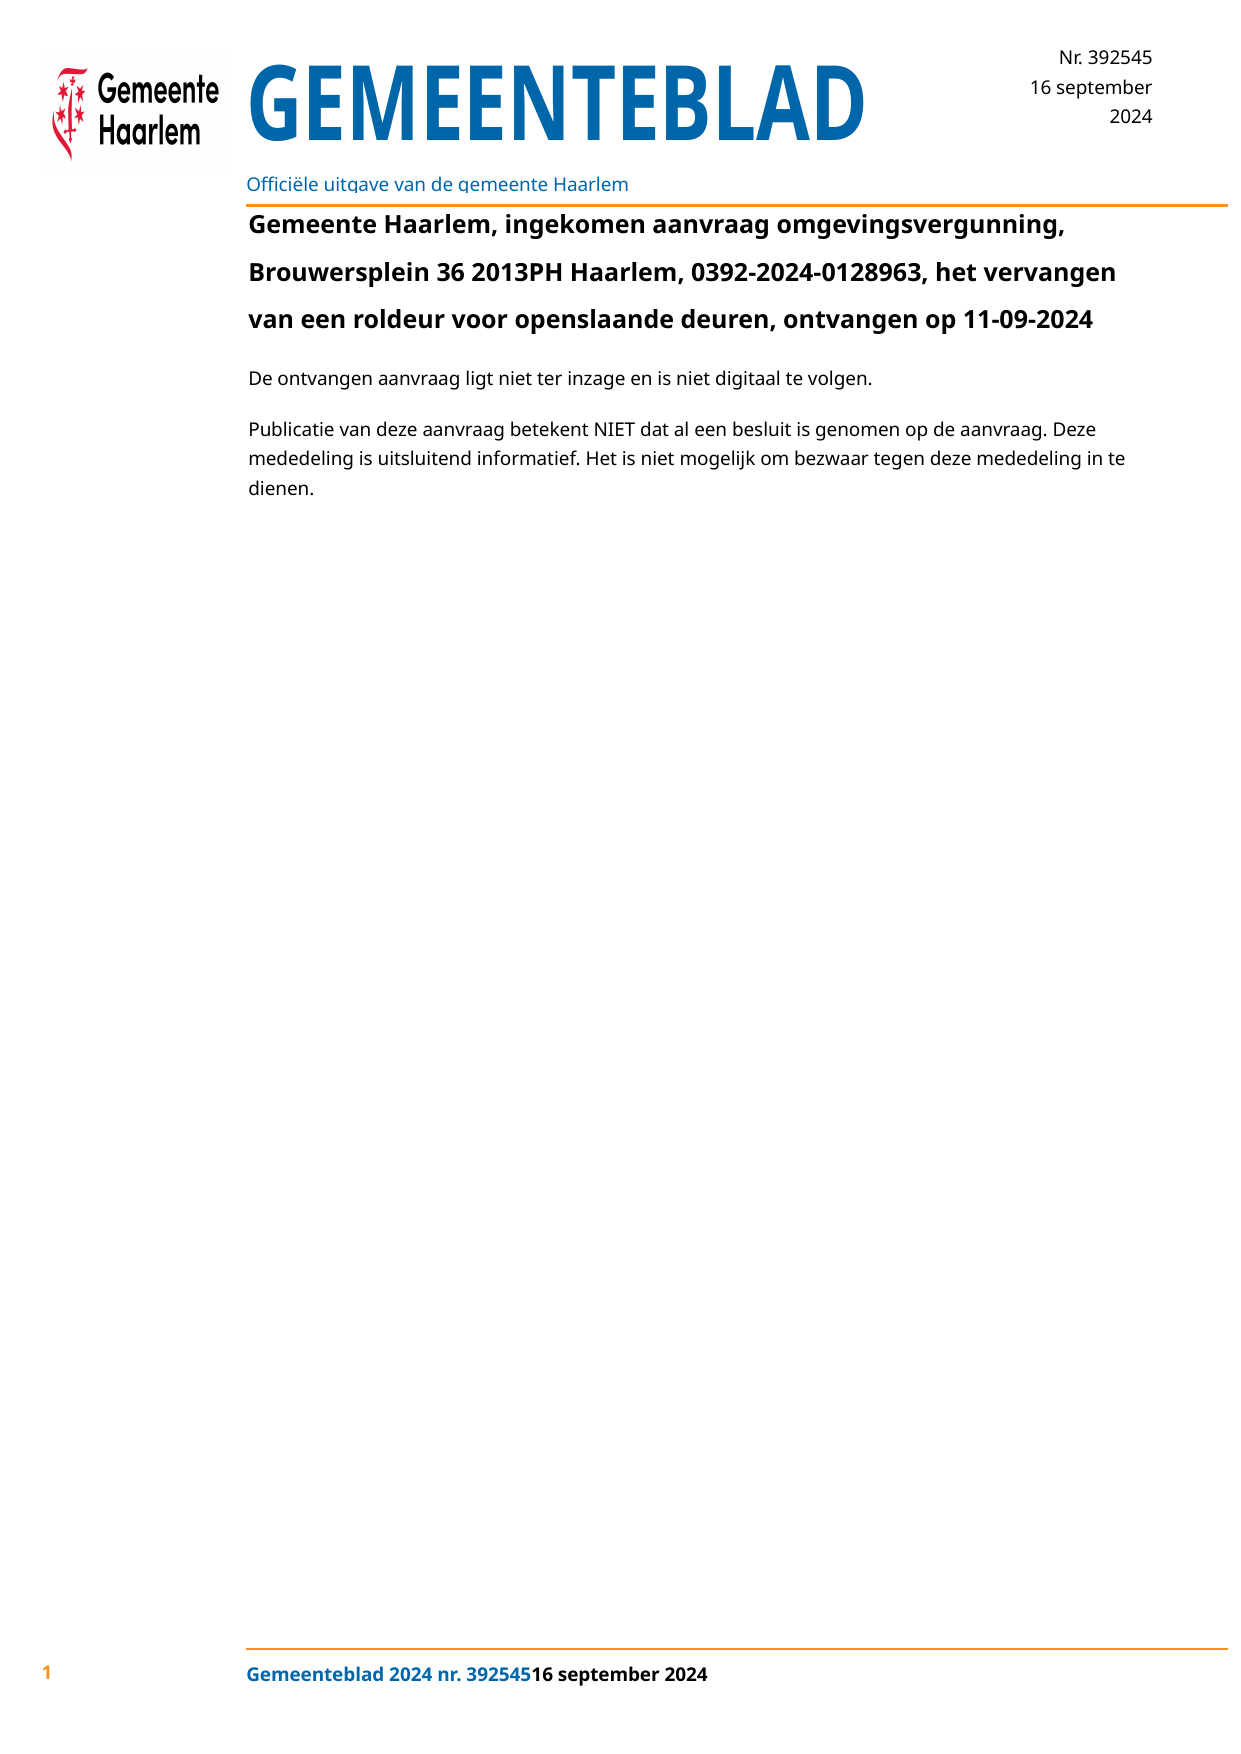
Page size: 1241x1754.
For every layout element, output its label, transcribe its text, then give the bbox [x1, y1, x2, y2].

text Publicatie van deze aanvraag betekent NIET dat al een besluit is genomen op de aanvraag. Deze mededeling is uitsluitend informatief. Het is niet mogelijk om bezwaar tegen deze mededeling in te dienen. [248, 416, 1152, 501]
text De ontvangen aanvraag ligt niet ter inzage en is niet digitaal te volgen. [248, 366, 1152, 391]
text Gemeente Haarlem, ingekomen aanvraag omgevingsvergunning, Brouwersplein 36 2013PH Haarlem, 0392-2024-0128963, het vervangen van een roldeur voor openslaande deuren, ontvangen op 11-09-2024 [248, 207, 1152, 336]
picture [41, 47, 231, 172]
